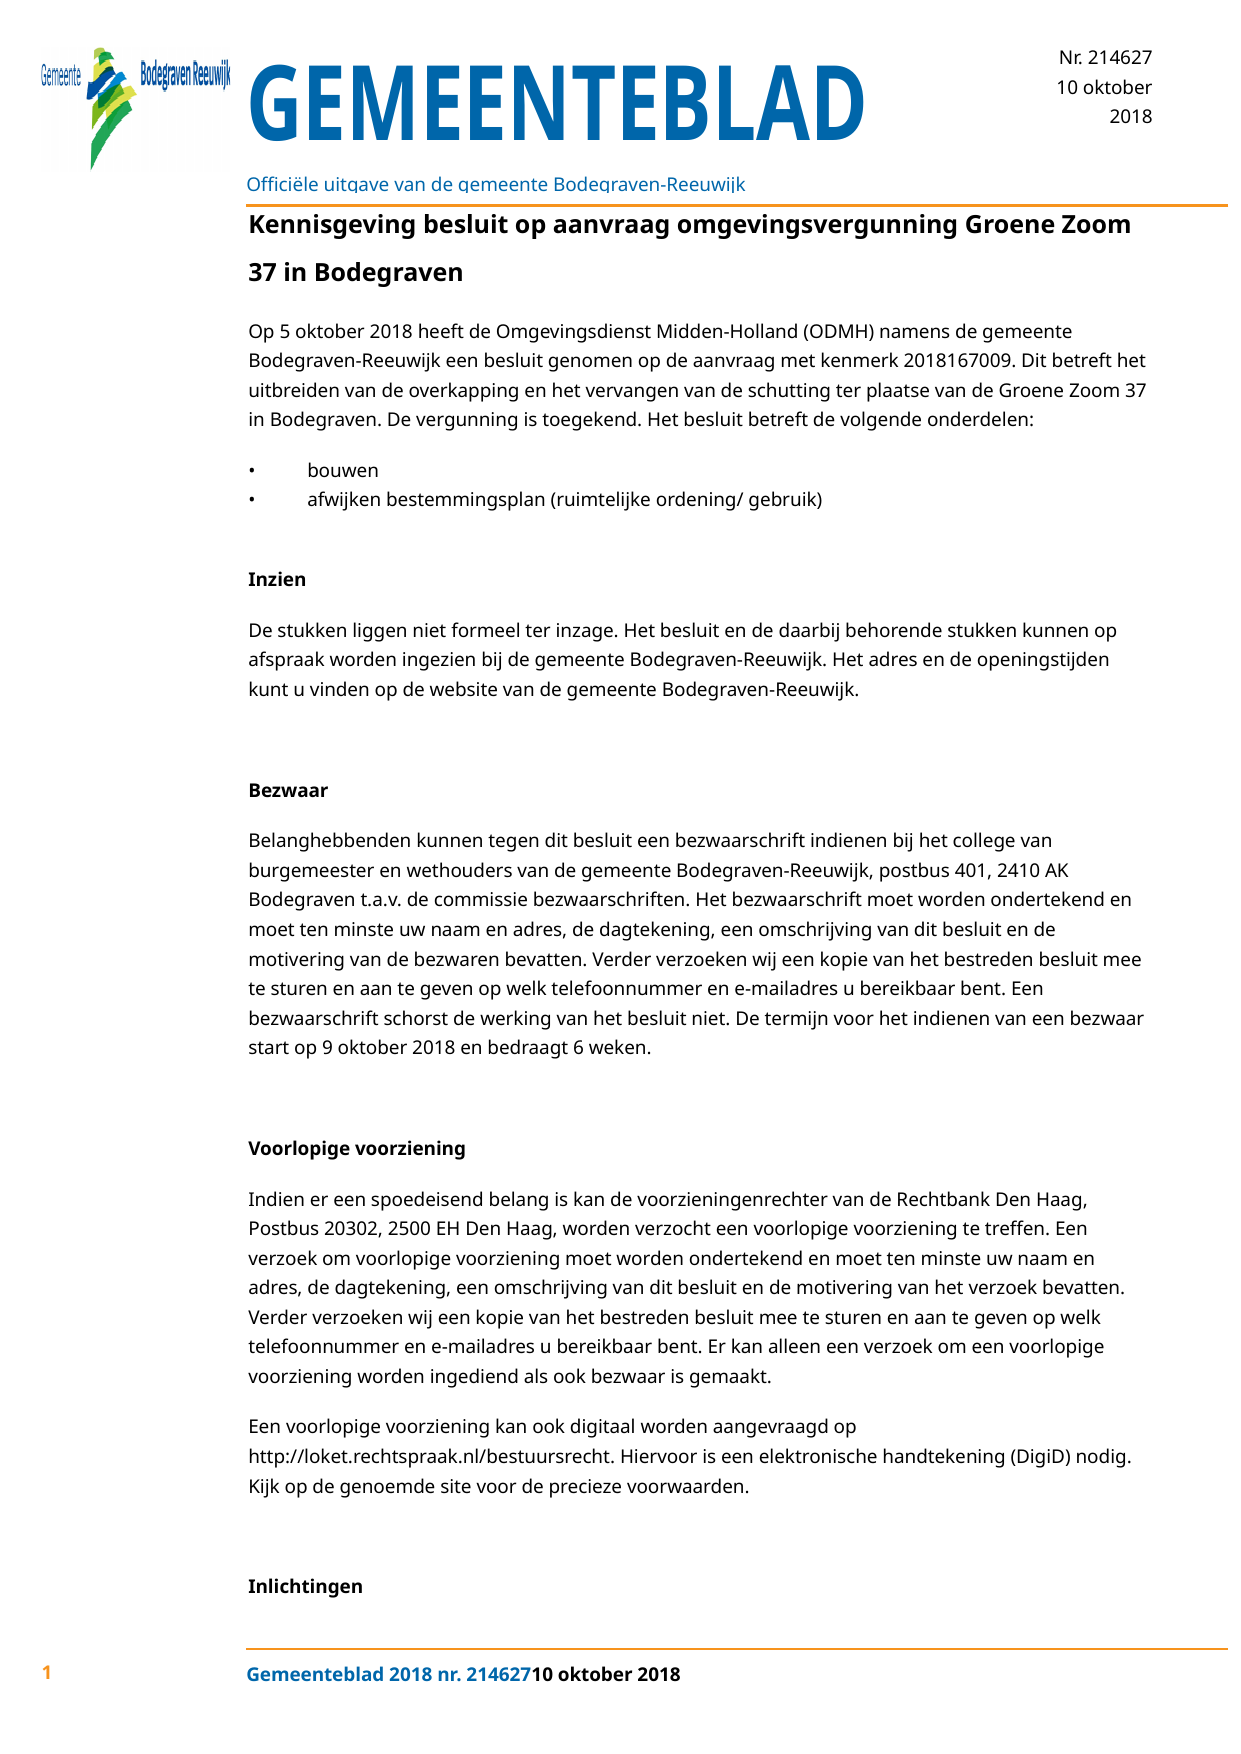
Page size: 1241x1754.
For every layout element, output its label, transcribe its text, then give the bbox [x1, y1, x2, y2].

text Een voorlopige voorziening kan ook digitaal worden aangevraagd op http://loket.rechtspraak.nl/bestuursrecht. Hiervoor is een elektronische handtekening (DigiD) nodig. Kijk op de genoemde site voor de precieze voorwaarden. [248, 1414, 1152, 1499]
text Bezwaar [248, 777, 1152, 803]
text De stukken liggen niet formeel ter inzage. Het besluit en de daarbij behorende stukken kunnen op afspraak worden ingezien bij de gemeente Bodegraven-Reeuwijk. Het adres en de openingstijden kunt u vinden op de website van de gemeente Bodegraven-Reeuwijk. [248, 617, 1152, 702]
text Indien er een spoedeisend belang is kan de voorzieningenrechter van de Rechtbank Den Haag, Postbus 20302, 2500 EH Den Haag, worden verzocht een voorlopige voorziening te treffen. Een verzoek om voorlopige voorziening moet worden ondertekend en moet ten minste uw naam en adres, de dagtekening, een omschrijving van dit besluit en de motivering van het verzoek bevatten. Verder verzoeken wij een kopie van het bestreden besluit mee te sturen en aan te geven op welk telefoonnummer en e-mailadres u bereikbaar bent. Er kan alleen een verzoek om een voorlopige voorziening worden ingediend als ook bezwaar is gemaakt. [248, 1186, 1152, 1389]
text Inzien [248, 567, 1152, 592]
list afwijken bestemmingsplan (ruimtelijke ordening/ gebruik) [248, 487, 1152, 512]
picture [41, 47, 231, 172]
text Belanghebbenden kunnen tegen dit besluit een bezwaarschrift indienen bij het college van burgemeester en wethouders van de gemeente Bodegraven-Reeuwijk, postbus 401, 2410 AK Bodegraven t.a.v. de commissie bezwaarschriften. Het bezwaarschrift moet worden ondertekend en moet ten minste uw naam en adres, de dagtekening, een omschrijving van dit besluit en de motivering van de bezwaren bevatten. Verder verzoeken wij een kopie van het bestreden besluit mee te sturen en aan te geven op welk telefoonnummer en e-mailadres u bereikbaar bent. Een bezwaarschrift schorst de werking van het besluit niet. De termijn voor het indienen van een bezwaar start op 9 oktober 2018 en bedraagt 6 weken. [248, 827, 1152, 1060]
text Op 5 oktober 2018 heeft de Omgevingsdienst Midden-Holland (ODMH) namens de gemeente Bodegraven-Reeuwijk een besluit genomen op de aanvraag met kenmerk 2018167009. Dit betreft het uitbreiden van de overkapping en het vervangen van de schutting ter plaatse van de Groene Zoom 37 in Bodegraven. De vergunning is toegekend. Het besluit betreft de volgende onderdelen: [248, 318, 1152, 432]
text Inlichtingen [248, 1574, 1152, 1599]
text Kennisgeving besluit op aanvraag omgevingsvergunning Groene Zoom 37 in Bodegraven [248, 207, 1152, 288]
text Voorlopige voorziening [248, 1135, 1152, 1161]
list bouwen [248, 457, 1152, 483]
